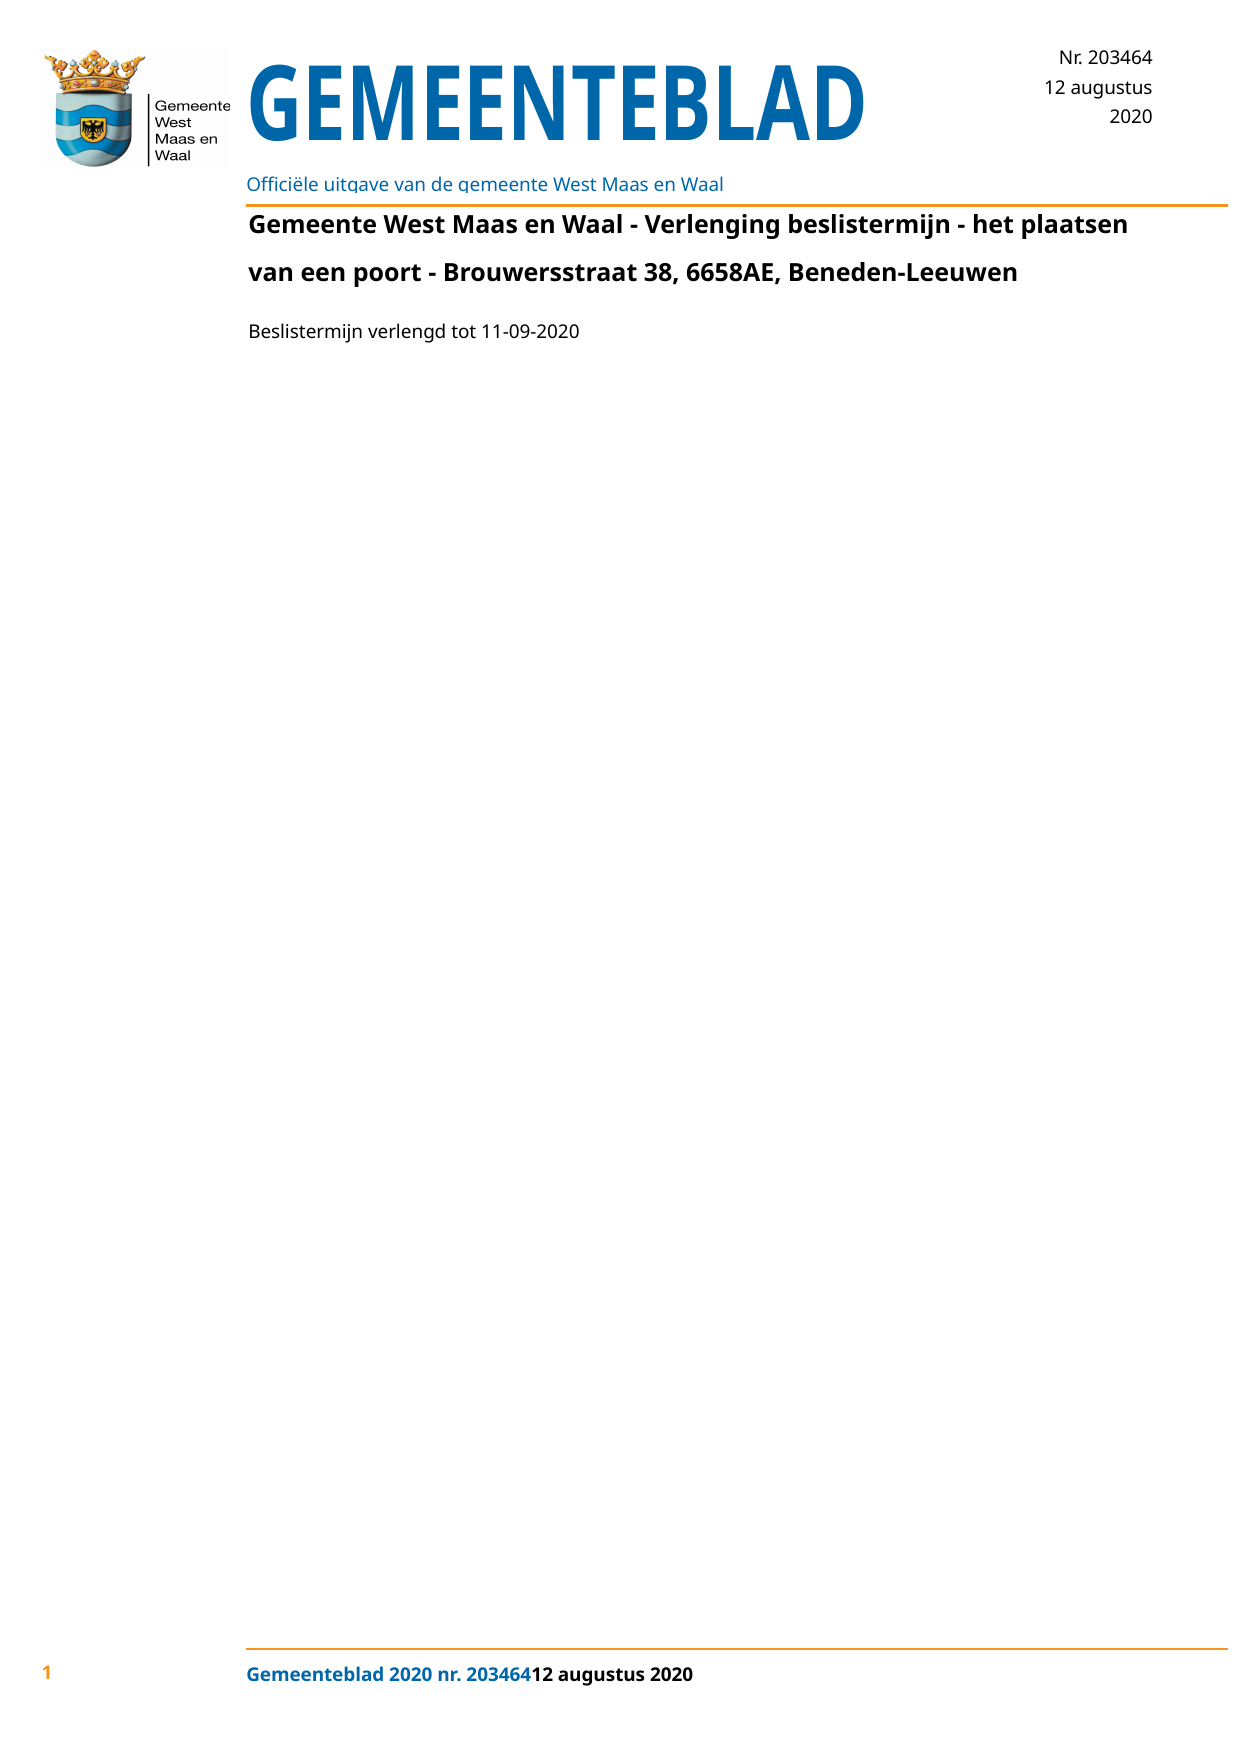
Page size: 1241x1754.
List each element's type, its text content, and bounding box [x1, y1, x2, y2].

text Gemeente West Maas en Waal - Verlenging beslistermijn - het plaatsen van een poort - Brouwersstraat 38, 6658AE, Beneden-Leeuwen [248, 207, 1152, 288]
picture [41, 47, 231, 172]
text Beslistermijn verlengd tot 11-09-2020 [248, 318, 1152, 344]
